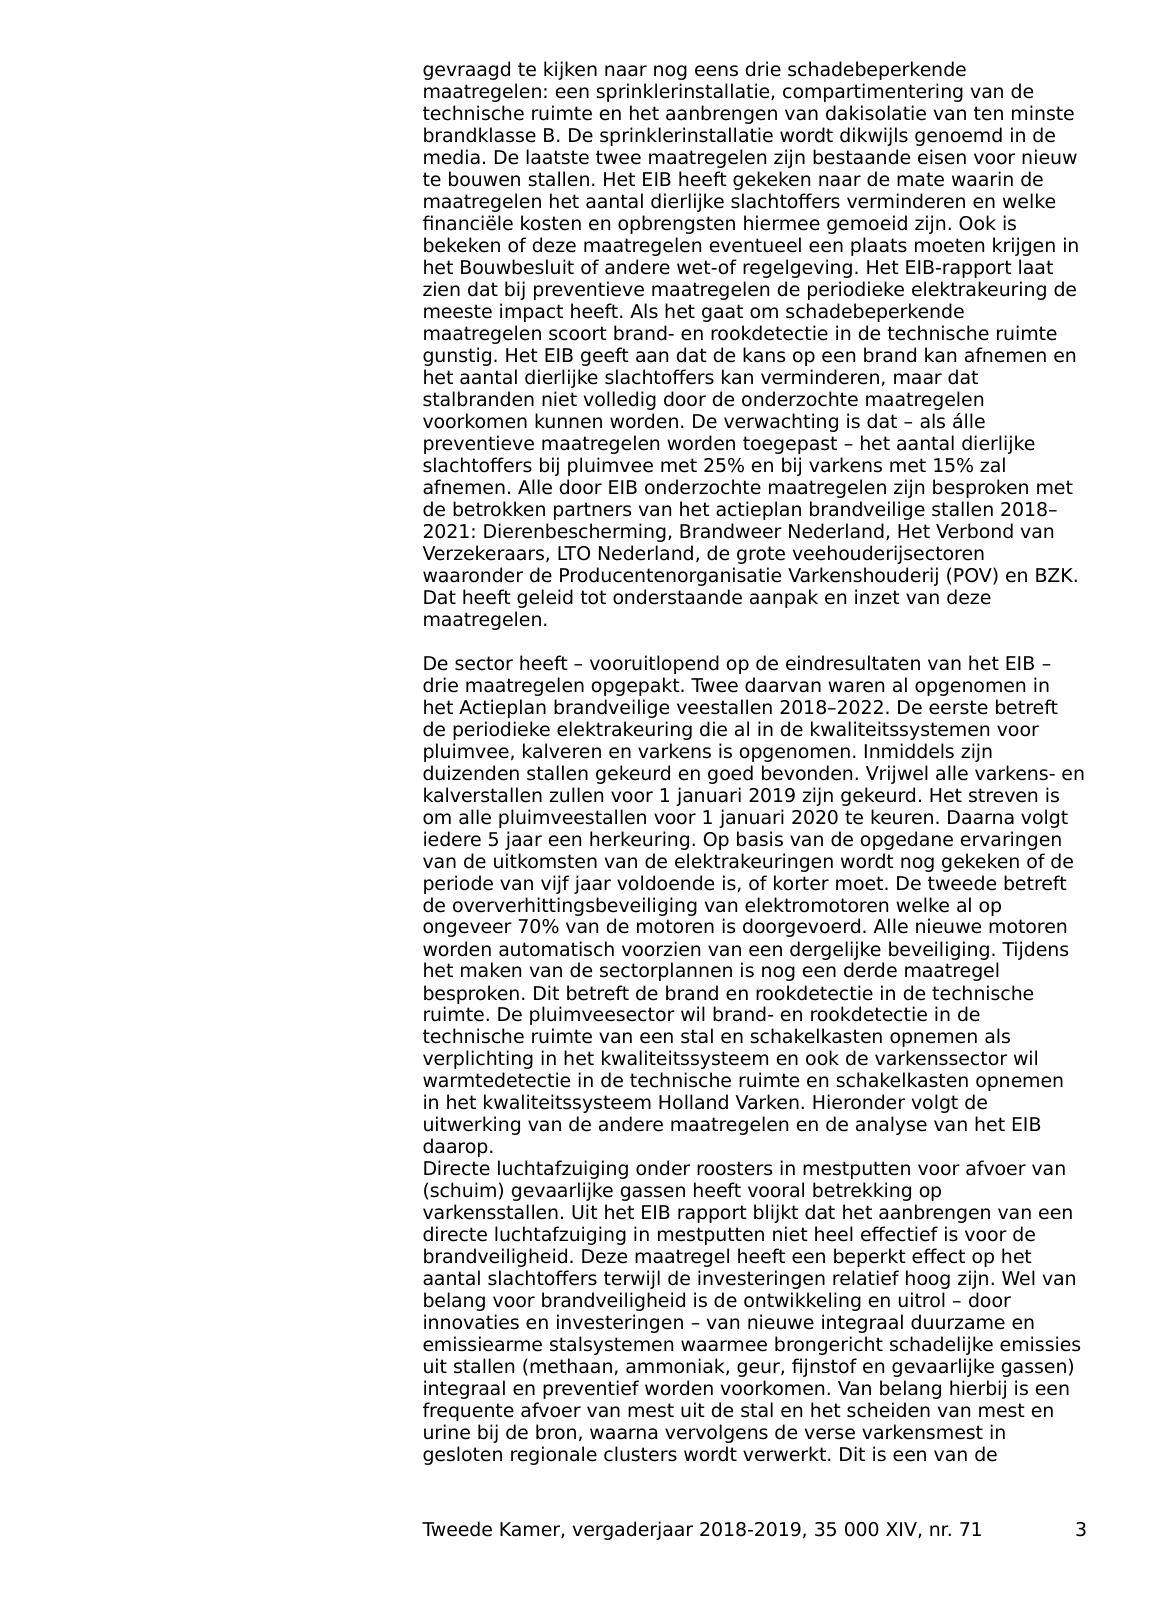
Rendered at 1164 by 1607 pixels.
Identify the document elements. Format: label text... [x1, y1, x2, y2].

text De sector heeft – vooruitlopend op de eindresultaten van het EIB – drie maatregelen opgepakt. Twee daarvan waren al opgenomen in het Actieplan brandveilige veestallen 2018–2022. De eerste betreft de periodieke elektrakeuring die al in de kwaliteitssystemen voor pluimvee, kalveren en varkens is opgenomen. Inmiddels zijn duizenden stallen gekeurd en goed bevonden. Vrijwel alle varkens- en kalverstallen zullen voor 1 januari 2019 zijn gekeurd. Het streven is om alle pluimveestallen voor 1 januari 2020 te keuren. Daarna volgt iedere 5 jaar een herkeuring. Op basis van de opgedane ervaringen van de uitkomsten van de elektrakeuringen wordt nog gekeken of de periode van vijf jaar voldoende is, of korter moet. De tweede betreft de oververhittingsbeveiliging van elektromotoren welke al op ongeveer 70% van de motoren is doorgevoerd. Alle nieuwe motoren worden automatisch voorzien van een dergelijke beveiliging. Tijdens het maken van de sectorplannen is nog een derde maatregel besproken. Dit betreft de brand en rookdetectie in de technische ruimte. De pluimveesector wil brand- en rookdetectie in de technische ruimte van een stal en schakelkasten opnemen als verplichting in het kwaliteitssysteem en ook de varkenssector wil warmtedetectie in de technische ruimte en schakelkasten opnemen in het kwaliteitssysteem Holland Varken. Hieronder volgt de uitwerking van de andere maatregelen en de analyse van het EIB daarop. [422, 653, 1087, 1158]
text gevraagd te kijken naar nog eens drie schadebeperkende maatregelen: een sprinklerinstallatie, compartimentering van de technische ruimte en het aanbrengen van dakisolatie van ten minste brandklasse B. De sprinklerinstallatie wordt dikwijls genoemd in de media. De laatste twee maatregelen zijn bestaande eisen voor nieuw te bouwen stallen. Het EIB heeft gekeken naar de mate waarin de maatregelen het aantal dierlijke slachtoffers verminderen en welke financiële kosten en opbrengsten hiermee gemoeid zijn. Ook is bekeken of deze maatregelen eventueel een plaats moeten krijgen in het Bouwbesluit of andere wet-of regelgeving. Het EIB-rapport laat zien dat bij preventieve maatregelen de periodieke elektrakeuring de meeste impact heeft. Als het gaat om schadebeperkende maatregelen scoort brand- en rookdetectie in de technische ruimte gunstig. Het EIB geeft aan dat de kans op een brand kan afnemen en het aantal dierlijke slachtoffers kan verminderen, maar dat stalbranden niet volledig door de onderzochte maatregelen voorkomen kunnen worden. De verwachting is dat – als álle preventieve maatregelen worden toegepast – het aantal dierlijke slachtoffers bij pluimvee met 25% en bij varkens met 15% zal afnemen. Alle door EIB onderzochte maatregelen zijn besproken met de betrokken partners van het actieplan brandveilige stallen 2018–2021: Dierenbescherming, Brandweer Nederland, Het Verbond van Verzekeraars, LTO Nederland, de grote veehouderijsectoren waaronder de Producentenorganisatie Varkenshouderij (POV) en BZK. Dat heeft geleid tot onderstaande aanpak en inzet van deze maatregelen. [422, 59, 1087, 631]
text Directe luchtafzuiging onder roosters in mestputten voor afvoer van (schuim) gevaarlijke gassen heeft vooral betrekking op varkensstallen. Uit het EIB rapport blijkt dat het aanbrengen van een directe luchtafzuiging in mestputten niet heel effectief is voor de brandveiligheid. Deze maatregel heeft een beperkt effect op het aantal slachtoffers terwijl de investeringen relatief hoog zijn. Wel van belang voor brandveiligheid is de ontwikkeling en uitrol – door innovaties en investeringen – van nieuwe integraal duurzame en emissiearme stalsystemen waarmee brongericht schadelijke emissies uit stallen (methaan, ammoniak, geur, fijnstof en gevaarlijke gassen) integraal en preventief worden voorkomen. Van belang hierbij is een frequente afvoer van mest uit de stal en het scheiden van mest en urine bij de bron, waarna vervolgens de verse varkensmest in gesloten regionale clusters wordt verwerkt. Dit is een van de [422, 1158, 1087, 1466]
